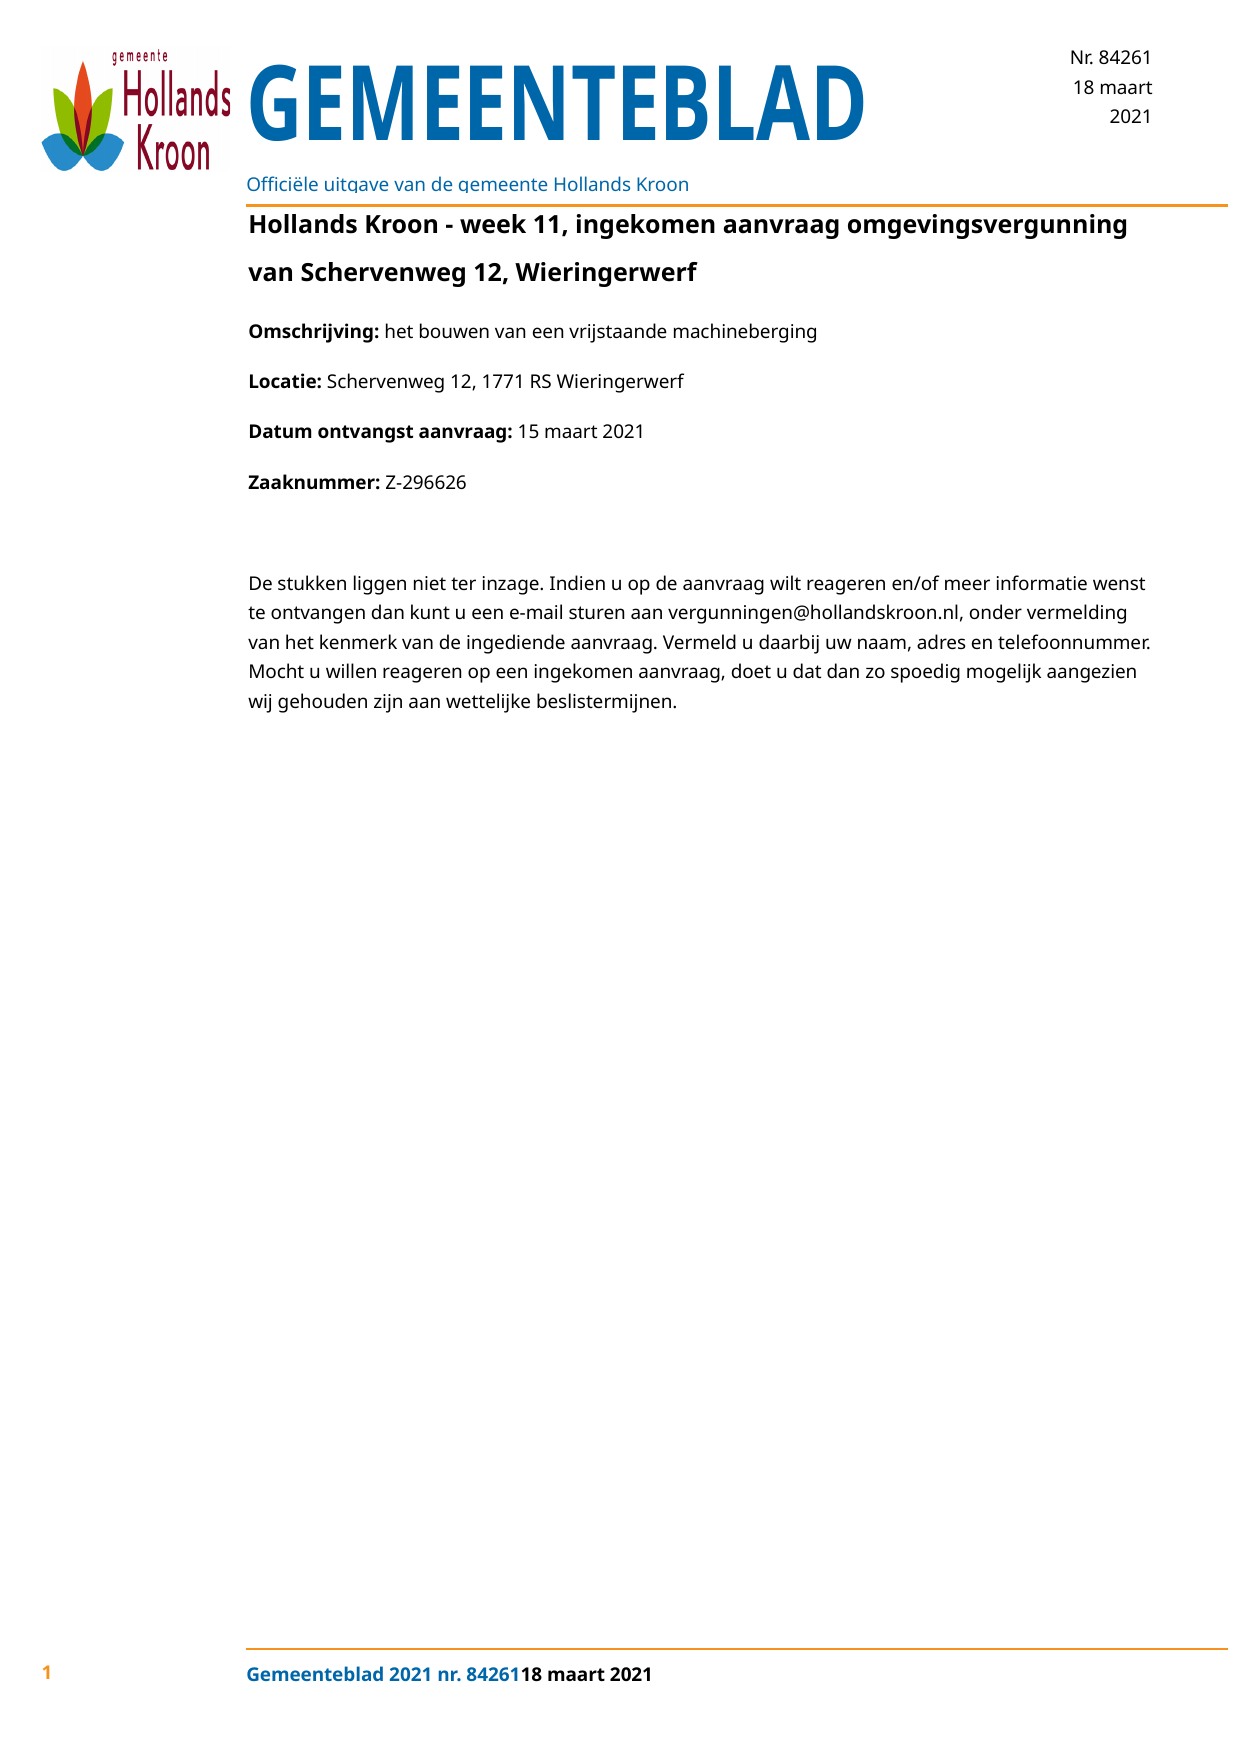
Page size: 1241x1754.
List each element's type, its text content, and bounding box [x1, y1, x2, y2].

text Hollands Kroon - week 11, ingekomen aanvraag omgevingsvergunning van Schervenweg 12, Wieringerwerf [248, 207, 1152, 288]
text De stukken liggen niet ter inzage. Indien u op de aanvraag wilt reageren en/of meer informatie wenst te ontvangen dan kunt u een e-mail sturen aan vergunningen@hollandskroon.nl, onder vermelding van het kenmerk van de ingediende aanvraag. Vermeld u daarbij uw naam, adres en telefoonnummer. Mocht u willen reageren op een ingekomen aanvraag, doet u dat dan zo spoedig mogelijk aangezien wij gehouden zijn aan wettelijke beslistermijnen. [248, 570, 1152, 714]
text Omschrijving: het bouwen van een vrijstaande machineberging [248, 318, 1152, 344]
text Zaaknummer: Z-296626 [248, 469, 1152, 495]
text Locatie: Schervenweg 12, 1771 RS Wieringerwerf [248, 368, 1152, 394]
text Datum ontvangst aanvraag: 15 maart 2021 [248, 419, 1152, 444]
picture [41, 47, 231, 172]
